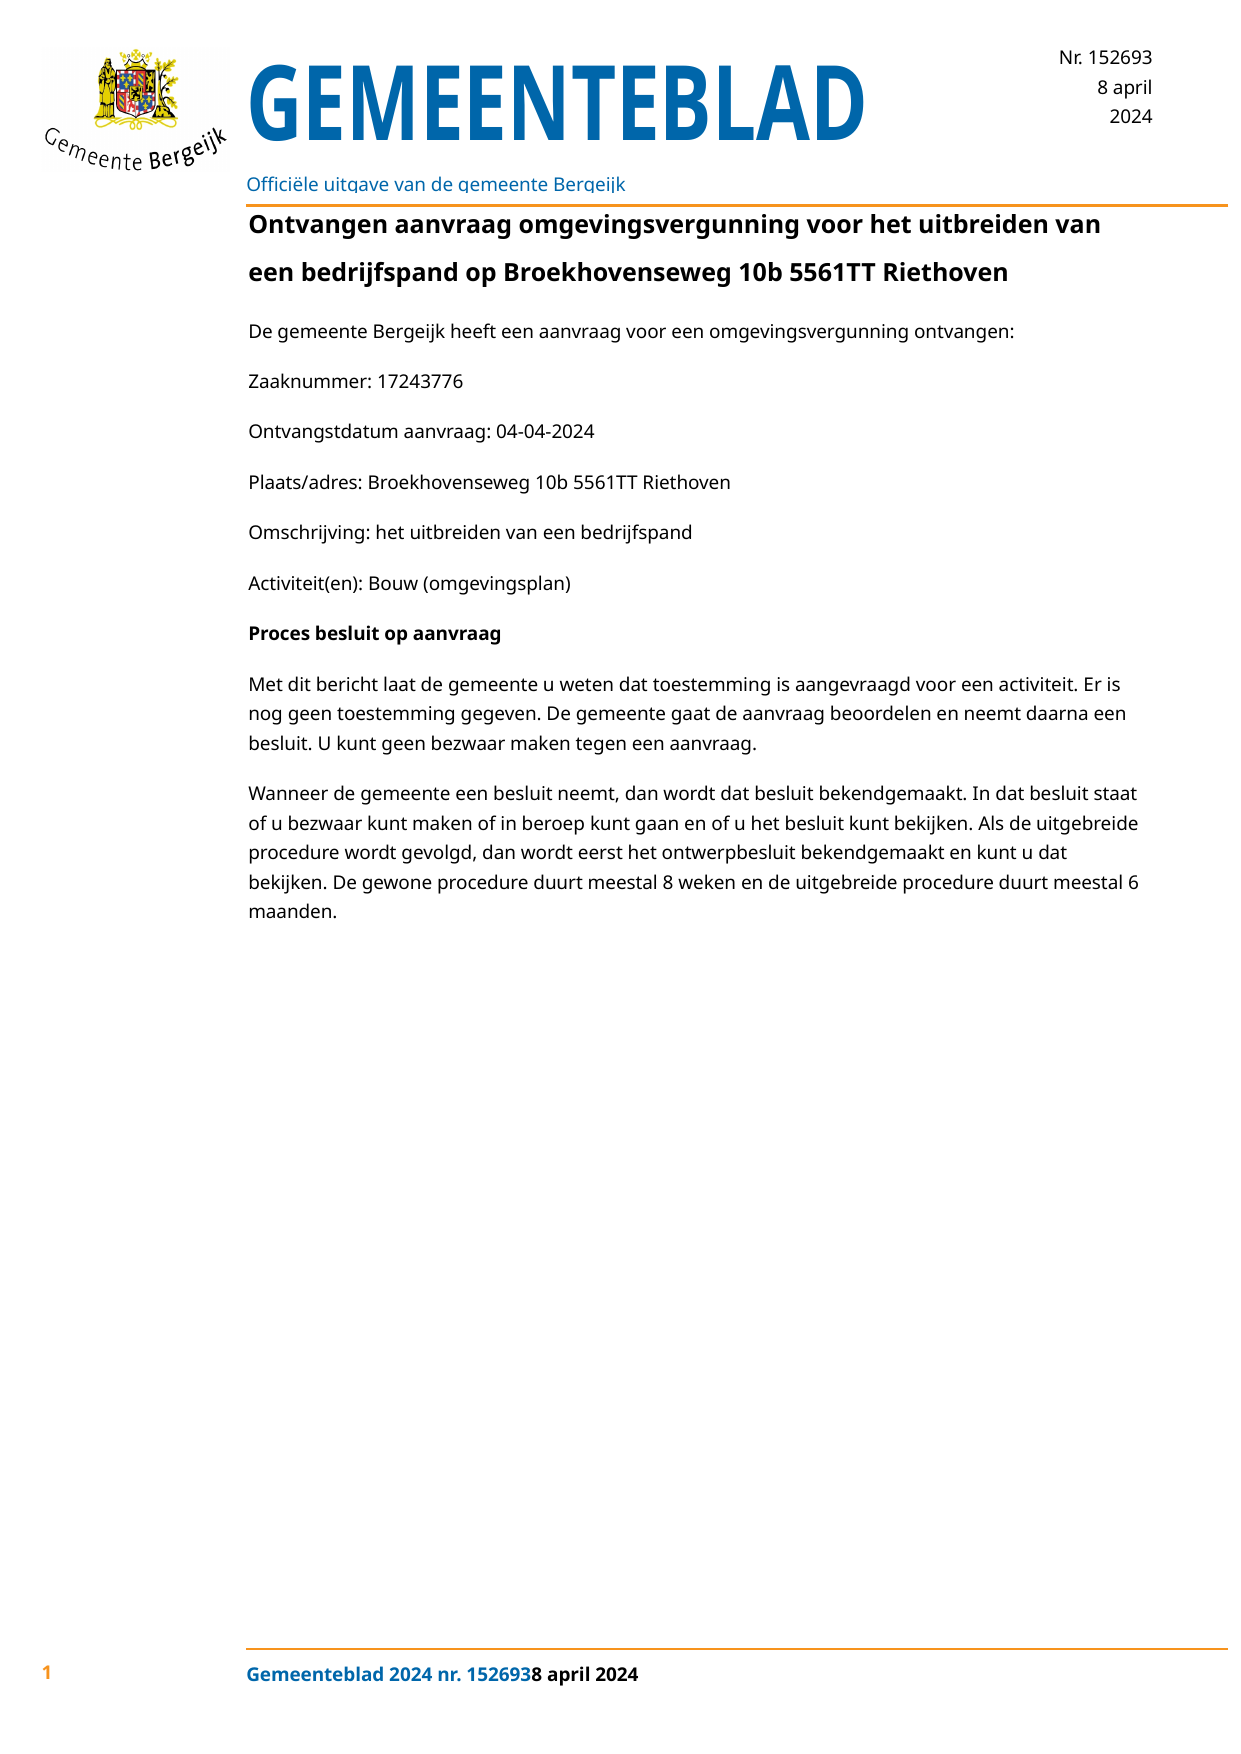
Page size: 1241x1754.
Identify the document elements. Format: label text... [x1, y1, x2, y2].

text Proces besluit op aanvraag [248, 620, 1152, 646]
text Plaats/adres: Broekhovenseweg 10b 5561TT Riethoven [248, 469, 1152, 495]
text Ontvangstdatum aanvraag: 04-04-2024 [248, 419, 1152, 444]
text Wanneer de gemeente een besluit neemt, dan wordt dat besluit bekendgemaakt. In dat besluit staat of u bezwaar kunt maken of in beroep kunt gaan en of u het besluit kunt bekijken. Als de uitgebreide procedure wordt gevolgd, dan wordt eerst het ontwerpbesluit bekendgemaakt en kunt u dat bekijken. De gewone procedure duurt meestal 8 weken en de uitgebreide procedure duurt meestal 6 maanden. [248, 780, 1152, 924]
text Met dit bericht laat de gemeente u weten dat toestemming is aangevraagd voor een activiteit. Er is nog geen toestemming gegeven. De gemeente gaat de aanvraag beoordelen en neemt daarna een besluit. U kunt geen bezwaar maken tegen een aanvraag. [248, 671, 1152, 756]
text De gemeente Bergeijk heeft een aanvraag voor een omgevingsvergunning ontvangen: [248, 318, 1152, 344]
text Ontvangen aanvraag omgevingsvergunning voor het uitbreiden van een bedrijfspand op Broekhovenseweg 10b 5561TT Riethoven [248, 207, 1152, 288]
text Omschrijving: het uitbreiden van een bedrijfspand [248, 519, 1152, 545]
text Zaaknummer: 17243776 [248, 368, 1152, 394]
picture [41, 47, 231, 172]
text Activiteit(en): Bouw (omgevingsplan) [248, 570, 1152, 596]
